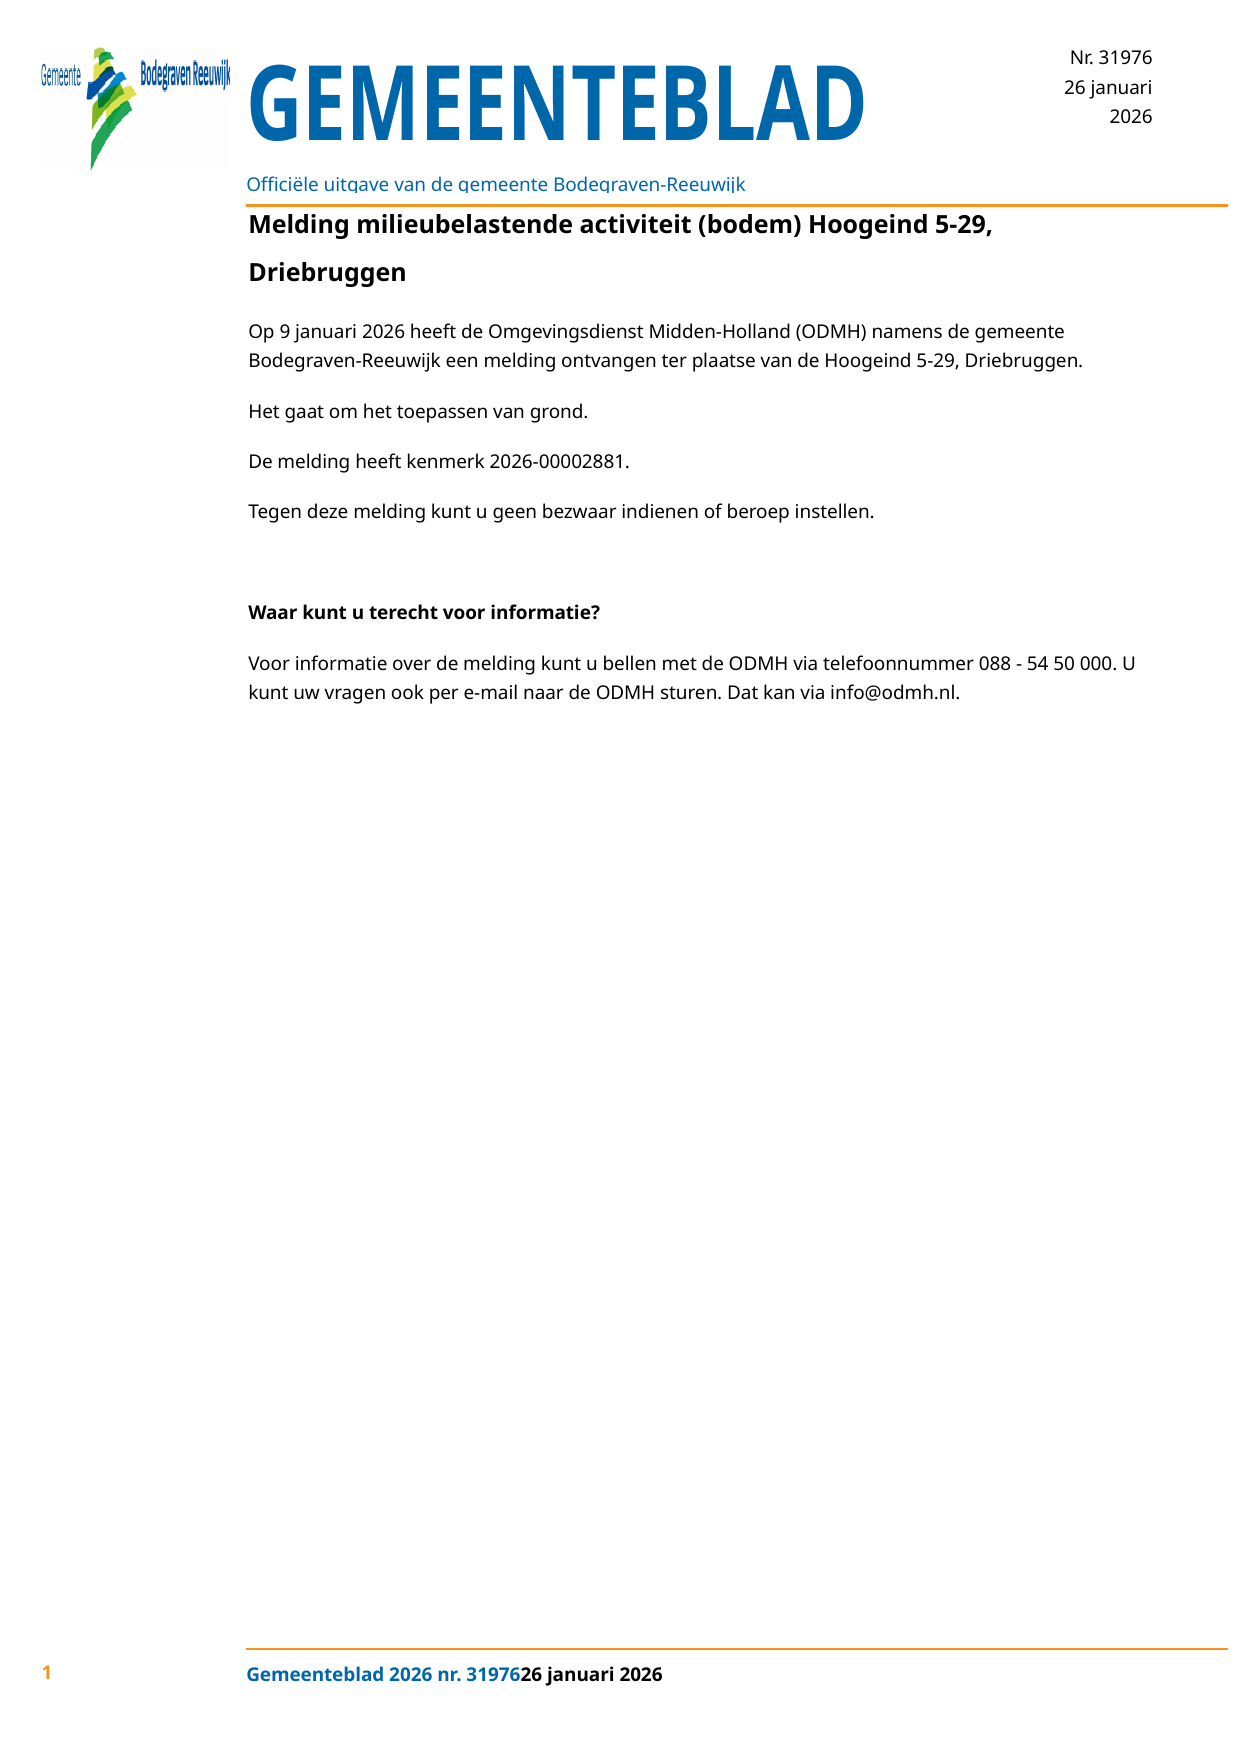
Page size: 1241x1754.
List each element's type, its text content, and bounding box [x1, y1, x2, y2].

text Waar kunt u terecht voor informatie? [248, 599, 1152, 625]
text Melding milieubelastende activiteit (bodem) Hoogeind 5-29, Driebruggen [248, 207, 1152, 288]
text Voor informatie over de melding kunt u bellen met de ODMH via telefoonnummer 088 - 54 50 000. U kunt uw vragen ook per e-mail naar de ODMH sturen. Dat kan via info@odmh.nl. [248, 650, 1152, 705]
text Tegen deze melding kunt u geen bezwaar indienen of beroep instellen. [248, 499, 1152, 524]
text Het gaat om het toepassen van grond. [248, 398, 1152, 424]
text De melding heeft kenmerk 2026-00002881. [248, 448, 1152, 474]
picture [41, 47, 231, 172]
text Op 9 januari 2026 heeft de Omgevingsdienst Midden-Holland (ODMH) namens de gemeente Bodegraven-Reeuwijk een melding ontvangen ter plaatse van de Hoogeind 5-29, Driebruggen. [248, 318, 1152, 373]
